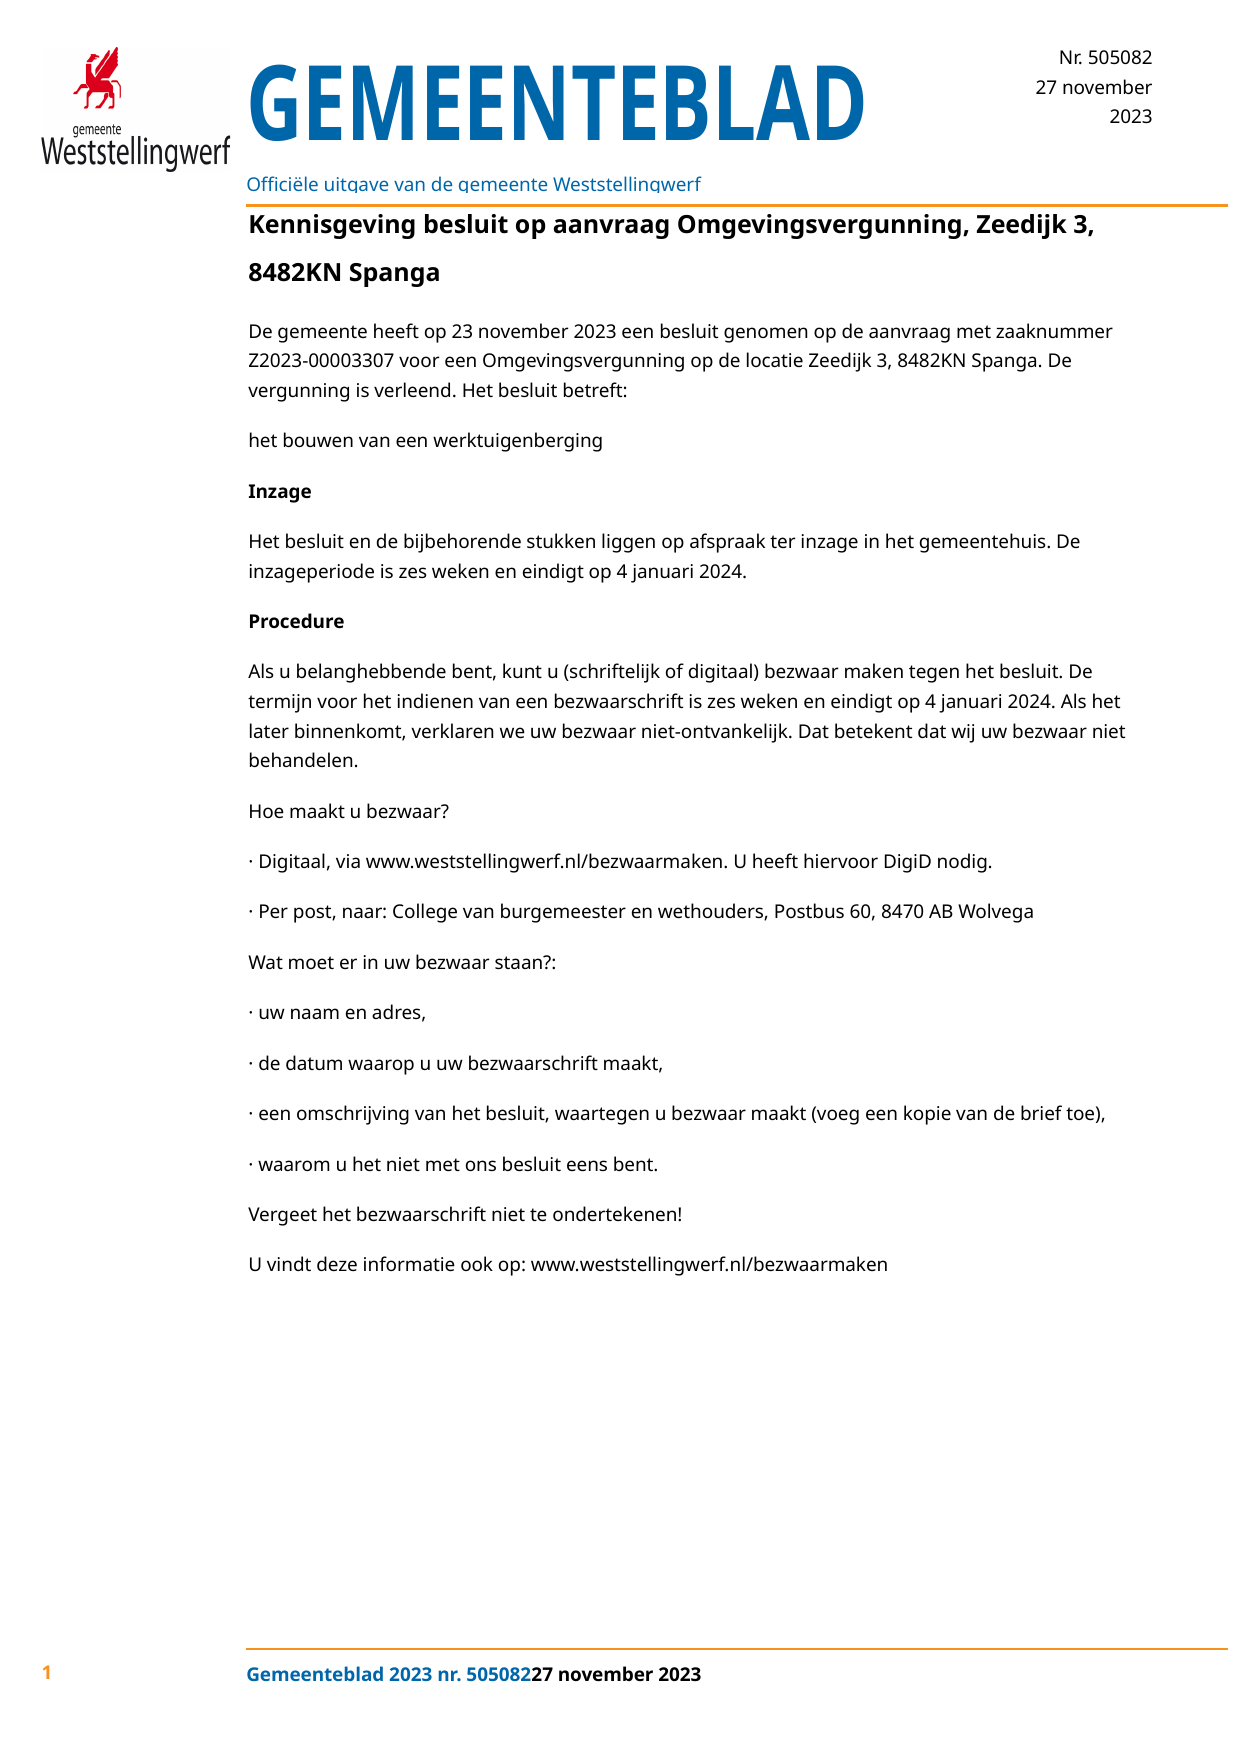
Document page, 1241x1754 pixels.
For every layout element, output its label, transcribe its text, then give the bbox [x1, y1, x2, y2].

text Het besluit en de bijbehorende stukken liggen op afspraak ter inzage in het gemeentehuis. De inzageperiode is zes weken en eindigt op 4 januari 2024. [248, 528, 1152, 584]
text Kennisgeving besluit op aanvraag Omgevingsvergunning, Zeedijk 3, 8482KN Spanga [248, 207, 1152, 288]
picture [41, 47, 231, 172]
text Wat moet er in uw bezwaar staan?: [248, 949, 1152, 975]
text Inzage [248, 478, 1152, 504]
text · waarom u het niet met ons besluit eens bent. [248, 1151, 1152, 1177]
text · de datum waarop u uw bezwaarschrift maakt, [248, 1050, 1152, 1076]
text Procedure [248, 608, 1152, 634]
text het bouwen van een werktuigenberging [248, 427, 1152, 453]
text Hoe maakt u bezwaar? [248, 798, 1152, 824]
text Vergeet het bezwaarschrift niet te ondertekenen! [248, 1201, 1152, 1227]
text · uw naam en adres, [248, 999, 1152, 1025]
text De gemeente heeft op 23 november 2023 een besluit genomen op de aanvraag met zaaknummer Z2023-00003307 voor een Omgevingsvergunning op de locatie Zeedijk 3, 8482KN Spanga. De vergunning is verleend. Het besluit betreft: [248, 318, 1152, 403]
text · Digitaal, via www.weststellingwerf.nl/bezwaarmaken. U heeft hiervoor DigiD nodig. [248, 848, 1152, 874]
text · een omschrijving van het besluit, waartegen u bezwaar maakt (voeg een kopie van de brief toe), [248, 1100, 1152, 1126]
text Als u belanghebbende bent, kunt u (schriftelijk of digitaal) bezwaar maken tegen het besluit. De termijn voor het indienen van een bezwaarschrift is zes weken en eindigt op 4 januari 2024. Als het later binnenkomt, verklaren we uw bezwaar niet-ontvankelijk. Dat betekent dat wij uw bezwaar niet behandelen. [248, 659, 1152, 773]
text · Per post, naar: College van burgemeester en wethouders, Postbus 60, 8470 AB Wolvega [248, 899, 1152, 924]
text U vindt deze informatie ook op: www.weststellingwerf.nl/bezwaarmaken [248, 1252, 1152, 1277]
